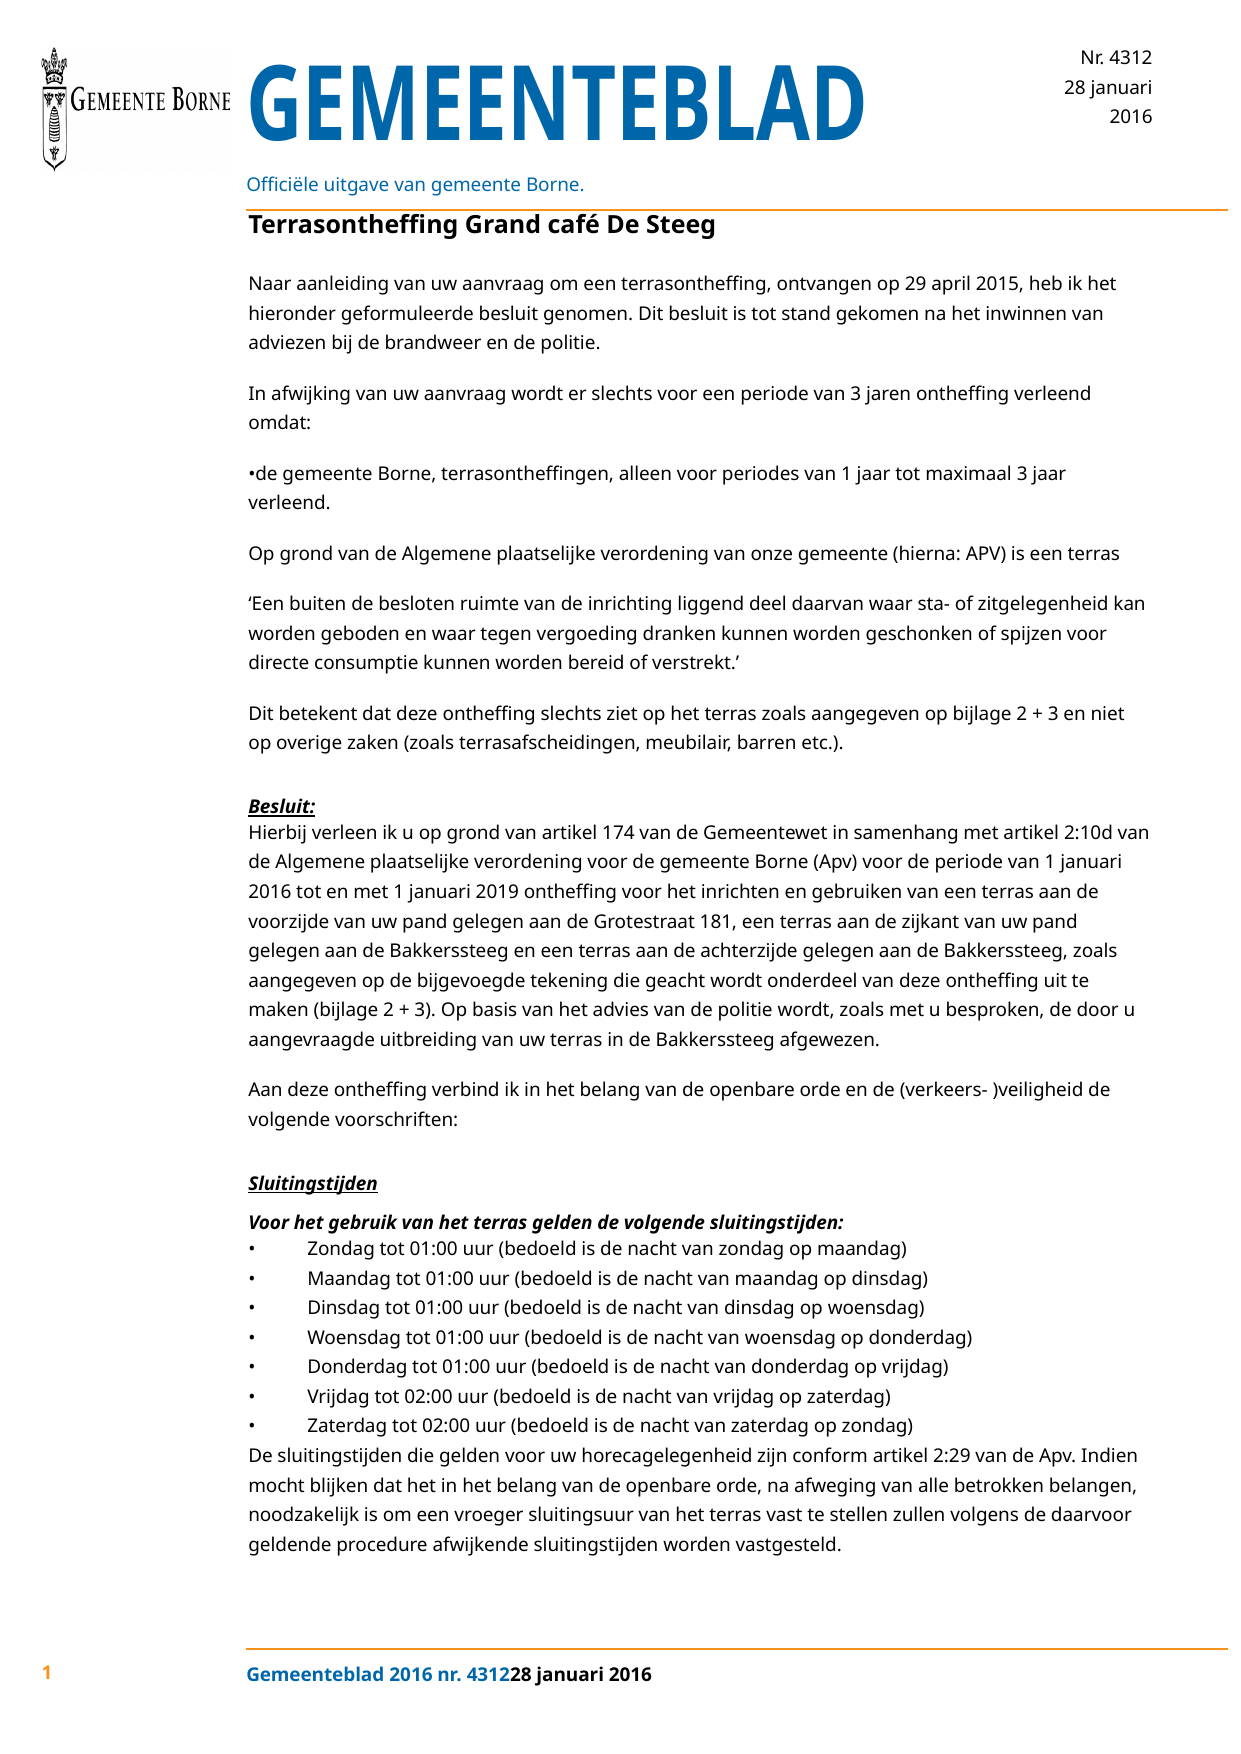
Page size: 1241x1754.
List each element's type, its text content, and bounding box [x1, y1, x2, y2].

text In afwijking van uw aanvraag wordt er slechts voor een periode van 3 jaren ontheffing verleend omdat: [248, 380, 1152, 435]
text Sluitingstijden [248, 1170, 1152, 1196]
text Op grond van de Algemene plaatselijke verordening van onze gemeente (hierna: APV) is een terras [248, 540, 1152, 566]
text Dit betekent dat deze ontheffing slechts ziet op het terras zoals aangegeven op bijlage 2 + 3 en niet op overige zaken (zoals terrasafscheidingen, meubilair, barren etc.). [248, 700, 1152, 755]
list Vrijdag tot 02:00 uur (bedoeld is de nacht van vrijdag op zaterdag) [248, 1383, 1152, 1409]
list Woensdag tot 01:00 uur (bedoeld is de nacht van woensdag op donderdag) [248, 1324, 1152, 1350]
text Voor het gebruik van het terras gelden de volgende sluitingstijden: [248, 1209, 1152, 1235]
list Dinsdag tot 01:00 uur (bedoeld is de nacht van dinsdag op woensdag) [248, 1294, 1152, 1320]
text ‘Een buiten de besloten ruimte van de inrichting liggend deel daarvan waar sta- of zitgelegenheid kan worden geboden en waar tegen vergoeding dranken kunnen worden geschonken of spijzen voor directe consumptie kunnen worden bereid of verstrekt.’ [248, 590, 1152, 675]
text Hierbij verleen ik u op grond van artikel 174 van de Gemeentewet in samenhang met artikel 2:10d van de Algemene plaatselijke verordening voor de gemeente Borne (Apv) voor de periode van 1 januari 2016 tot en met 1 januari 2019 ontheffing voor het inrichten en gebruiken van een terras aan de voorzijde van uw pand gelegen aan de Grotestraat 181, een terras aan de zijkant van uw pand gelegen aan de Bakkerssteeg en een terras aan de achterzijde gelegen aan de Bakkerssteeg, zoals aangegeven op de bijgevoegde tekening die geacht wordt onderdeel van deze ontheffing uit te maken (bijlage 2 + 3). Op basis van het advies van de politie wordt, zoals met u besproken, de door u aangevraagde uitbreiding van uw terras in de Bakkerssteeg afgewezen. [248, 819, 1152, 1052]
text Aan deze ontheffing verbind ik in het belang van de openbare orde en de (verkeers- )veiligheid de volgende voorschriften: [248, 1077, 1152, 1132]
picture [41, 47, 231, 172]
list Zondag tot 01:00 uur (bedoeld is de nacht van zondag op maandag) [248, 1235, 1152, 1261]
text Naar aanleiding van uw aanvraag om een terrasontheffing, ontvangen op 29 april 2015, heb ik het hieronder geformuleerde besluit genomen. Dit besluit is tot stand gekomen na het inwinnen van adviezen bij de brandweer en de politie. [248, 270, 1152, 355]
text •de gemeente Borne, terrasontheffingen, alleen voor periodes van 1 jaar tot maximaal 3 jaar verleend. [248, 460, 1152, 515]
text Terrasontheffing Grand café De Steeg [248, 211, 1152, 241]
text De sluitingstijden die gelden voor uw horecagelegenheid zijn conform artikel 2:29 van de Apv. Indien mocht blijken dat het in het belang van de openbare orde, na afweging van alle betrokken belangen, noodzakelijk is om een vroeger sluitingsuur van het terras vast te stellen zullen volgens de daarvoor geldende procedure afwijkende sluitingstijden worden vastgesteld. [248, 1442, 1152, 1557]
list Zaterdag tot 02:00 uur (bedoeld is de nacht van zaterdag op zondag) [248, 1413, 1152, 1438]
text Besluit: [248, 793, 1152, 819]
list Donderdag tot 01:00 uur (bedoeld is de nacht van donderdag op vrijdag) [248, 1353, 1152, 1379]
list Maandag tot 01:00 uur (bedoeld is de nacht van maandag op dinsdag) [248, 1265, 1152, 1291]
